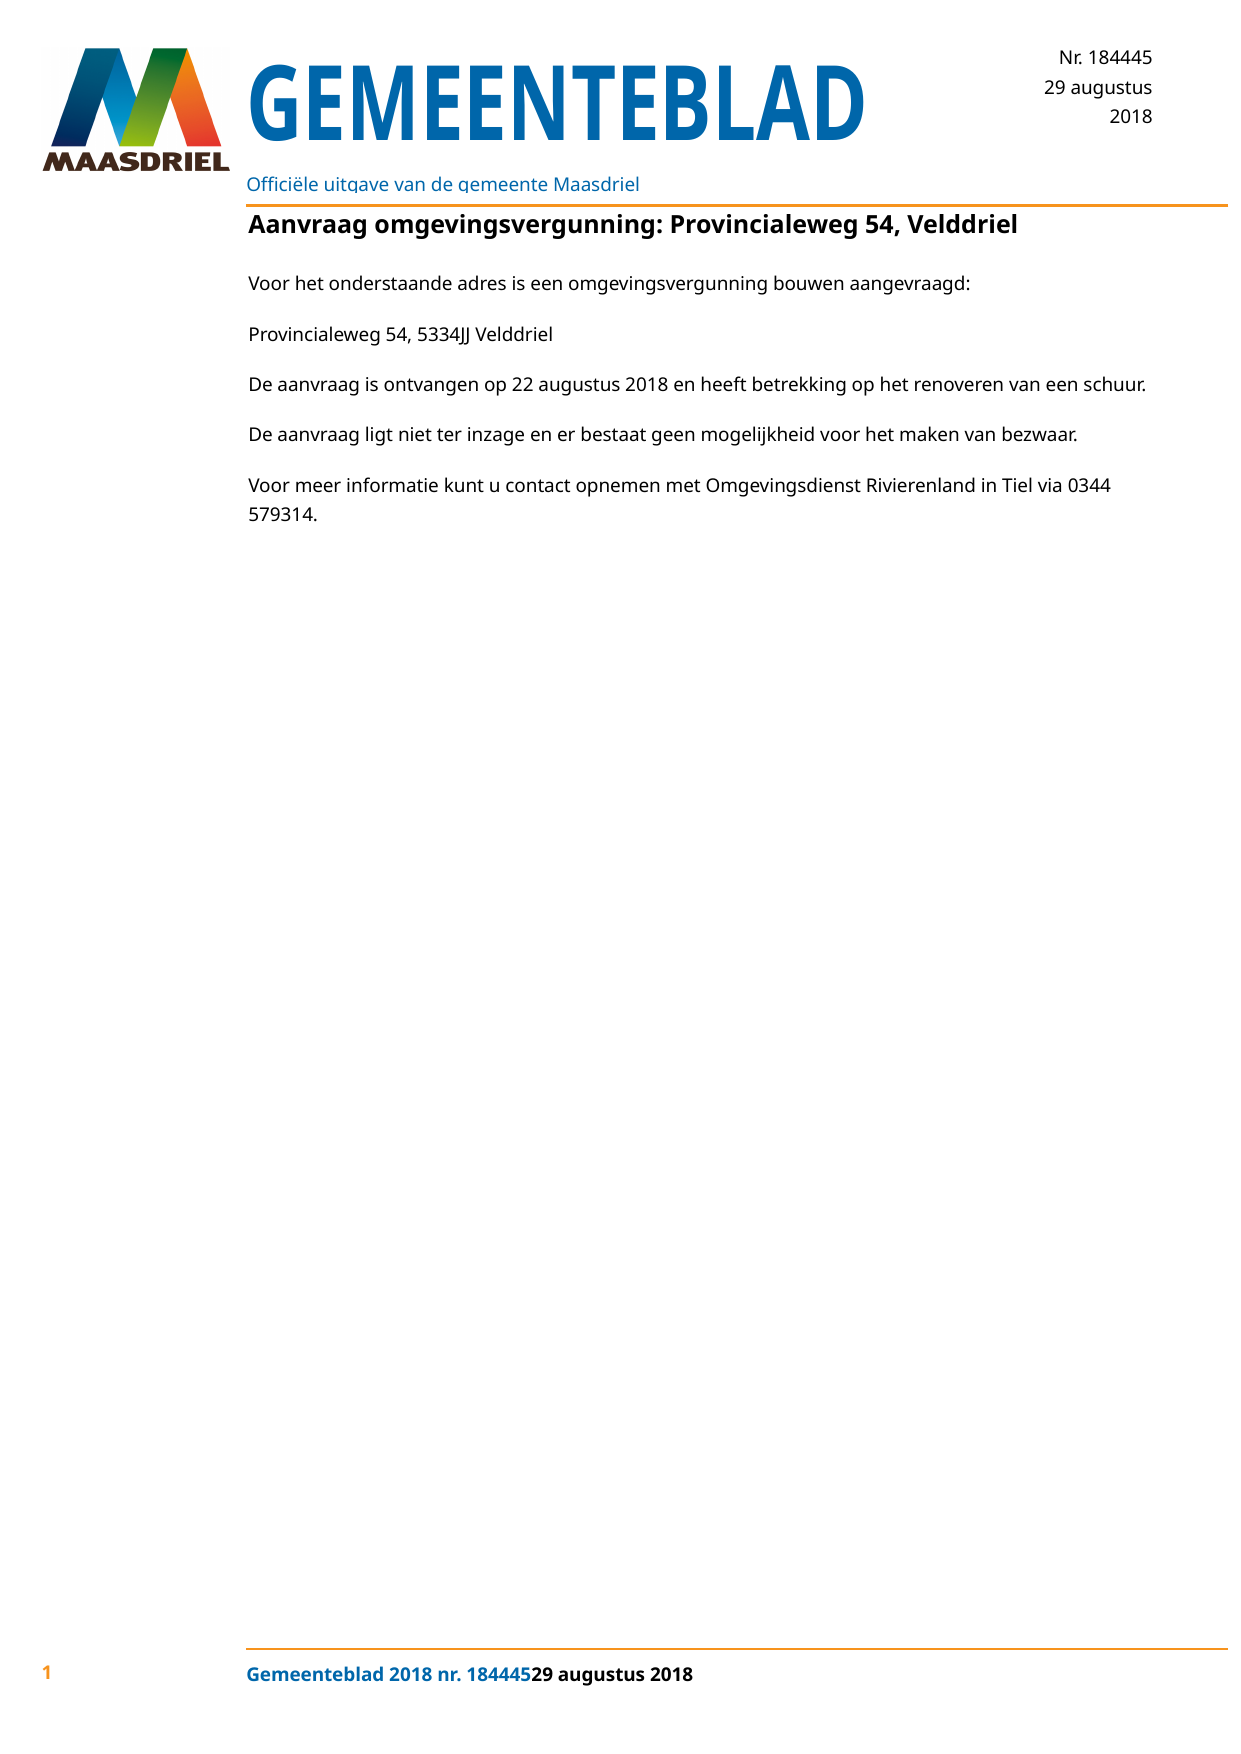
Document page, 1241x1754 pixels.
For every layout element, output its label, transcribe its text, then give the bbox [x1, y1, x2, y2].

text Aanvraag omgevingsvergunning: Provincialeweg 54, Velddriel [248, 207, 1152, 241]
picture [41, 47, 231, 172]
text De aanvraag is ontvangen op 22 augustus 2018 en heeft betrekking op het renoveren van een schuur. [248, 371, 1152, 397]
text Voor meer informatie kunt u contact opnemen met Omgevingsdienst Rivierenland in Tiel via 0344 579314. [248, 472, 1152, 527]
text De aanvraag ligt niet ter inzage en er bestaat geen mogelijkheid voor het maken van bezwaar. [248, 422, 1152, 447]
text Provincialeweg 54, 5334JJ Velddriel [248, 321, 1152, 346]
text Voor het onderstaande adres is een omgevingsvergunning bouwen aangevraagd: [248, 270, 1152, 296]
